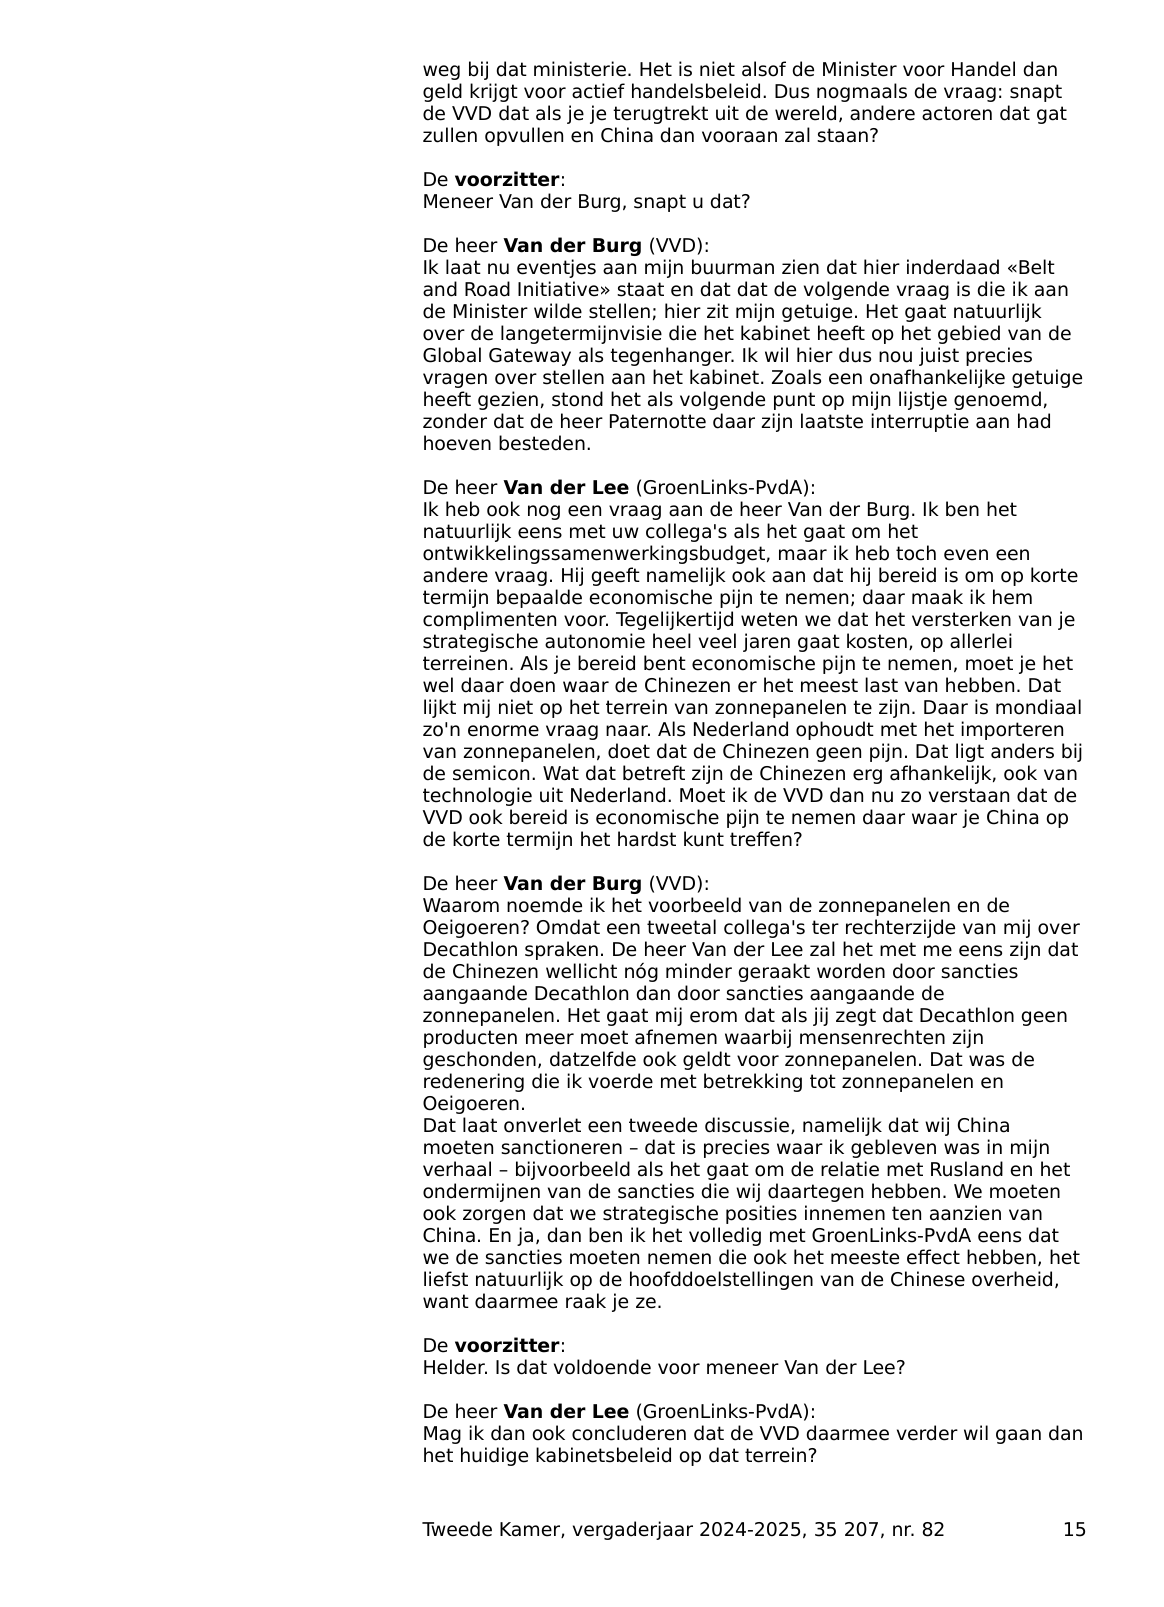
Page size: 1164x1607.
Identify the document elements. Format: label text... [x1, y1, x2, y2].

text De heer Van der Burg (VVD): [422, 873, 1087, 895]
text De heer Van der Lee (GroenLinks-PvdA): [422, 1401, 1087, 1423]
text weg bij dat ministerie. Het is niet alsof de Minister voor Handel dan geld krijgt voor actief handelsbeleid. Dus nogmaals de vraag: snapt de VVD dat als je je terugtrekt uit de wereld, andere actoren dat gat zullen opvullen en China dan vooraan zal staan? [422, 59, 1087, 147]
text Mag ik dan ook concluderen dat de VVD daarmee verder wil gaan dan het huidige kabinetsbeleid op dat terrein? [422, 1423, 1087, 1467]
text Ik laat nu eventjes aan mijn buurman zien dat hier inderdaad «Belt and Road Initiative» staat en dat dat de volgende vraag is die ik aan de Minister wilde stellen; hier zit mijn getuige. Het gaat natuurlijk over de langetermijnvisie die het kabinet heeft op het gebied van de Global Gateway als tegenhanger. Ik wil hier dus nou juist precies vragen over stellen aan het kabinet. Zoals een onafhankelijke getuige heeft gezien, stond het als volgende punt op mijn lijstje genoemd, zonder dat de heer Paternotte daar zijn laatste interruptie aan had hoeven besteden. [422, 257, 1087, 455]
text Meneer Van der Burg, snapt u dat? [422, 191, 1087, 213]
text Ik heb ook nog een vraag aan de heer Van der Burg. Ik ben het natuurlijk eens met uw collega's als het gaat om het ontwikkelingssamenwerkingsbudget, maar ik heb toch even een andere vraag. Hij geeft namelijk ook aan dat hij bereid is om op korte termijn bepaalde economische pijn te nemen; daar maak ik hem complimenten voor. Tegelijkertijd weten we dat het versterken van je strategische autonomie heel veel jaren gaat kosten, op allerlei terreinen. Als je bereid bent economische pijn te nemen, moet je het wel daar doen waar de Chinezen er het meest last van hebben. Dat lijkt mij niet op het terrein van zonnepanelen te zijn. Daar is mondiaal zo'n enorme vraag naar. Als Nederland ophoudt met het importeren van zonnepanelen, doet dat de Chinezen geen pijn. Dat ligt anders bij de semicon. Wat dat betreft zijn de Chinezen erg afhankelijk, ook van technologie uit Nederland. Moet ik de VVD dan nu zo verstaan dat de VVD ook bereid is economische pijn te nemen daar waar je China op de korte termijn het hardst kunt treffen? [422, 499, 1087, 851]
text Helder. Is dat voldoende voor meneer Van der Lee? [422, 1357, 1087, 1379]
text De heer Van der Burg (VVD): [422, 235, 1087, 257]
text Dat laat onverlet een tweede discussie, namelijk dat wij China moeten sanctioneren – dat is precies waar ik gebleven was in mijn verhaal – bijvoorbeeld als het gaat om de relatie met Rusland en het ondermijnen van de sancties die wij daartegen hebben. We moeten ook zorgen dat we strategische posities innemen ten aanzien van China. En ja, dan ben ik het volledig met GroenLinks-PvdA eens dat we de sancties moeten nemen die ook het meeste effect hebben, het liefst natuurlijk op de hoofddoelstellingen van de Chinese overheid, want daarmee raak je ze. [422, 1115, 1087, 1313]
text De voorzitter: [422, 1335, 1087, 1357]
text De heer Van der Lee (GroenLinks-PvdA): [422, 477, 1087, 499]
text De voorzitter: [422, 169, 1087, 191]
text Waarom noemde ik het voorbeeld van de zonnepanelen en de Oeigoeren? Omdat een tweetal collega's ter rechterzijde van mij over Decathlon spraken. De heer Van der Lee zal het met me eens zijn dat de Chinezen wellicht nóg minder geraakt worden door sancties aangaande Decathlon dan door sancties aangaande de zonnepanelen. Het gaat mij erom dat als jij zegt dat Decathlon geen producten meer moet afnemen waarbij mensenrechten zijn geschonden, datzelfde ook geldt voor zonnepanelen. Dat was de redenering die ik voerde met betrekking tot zonnepanelen en Oeigoeren. [422, 895, 1087, 1115]
